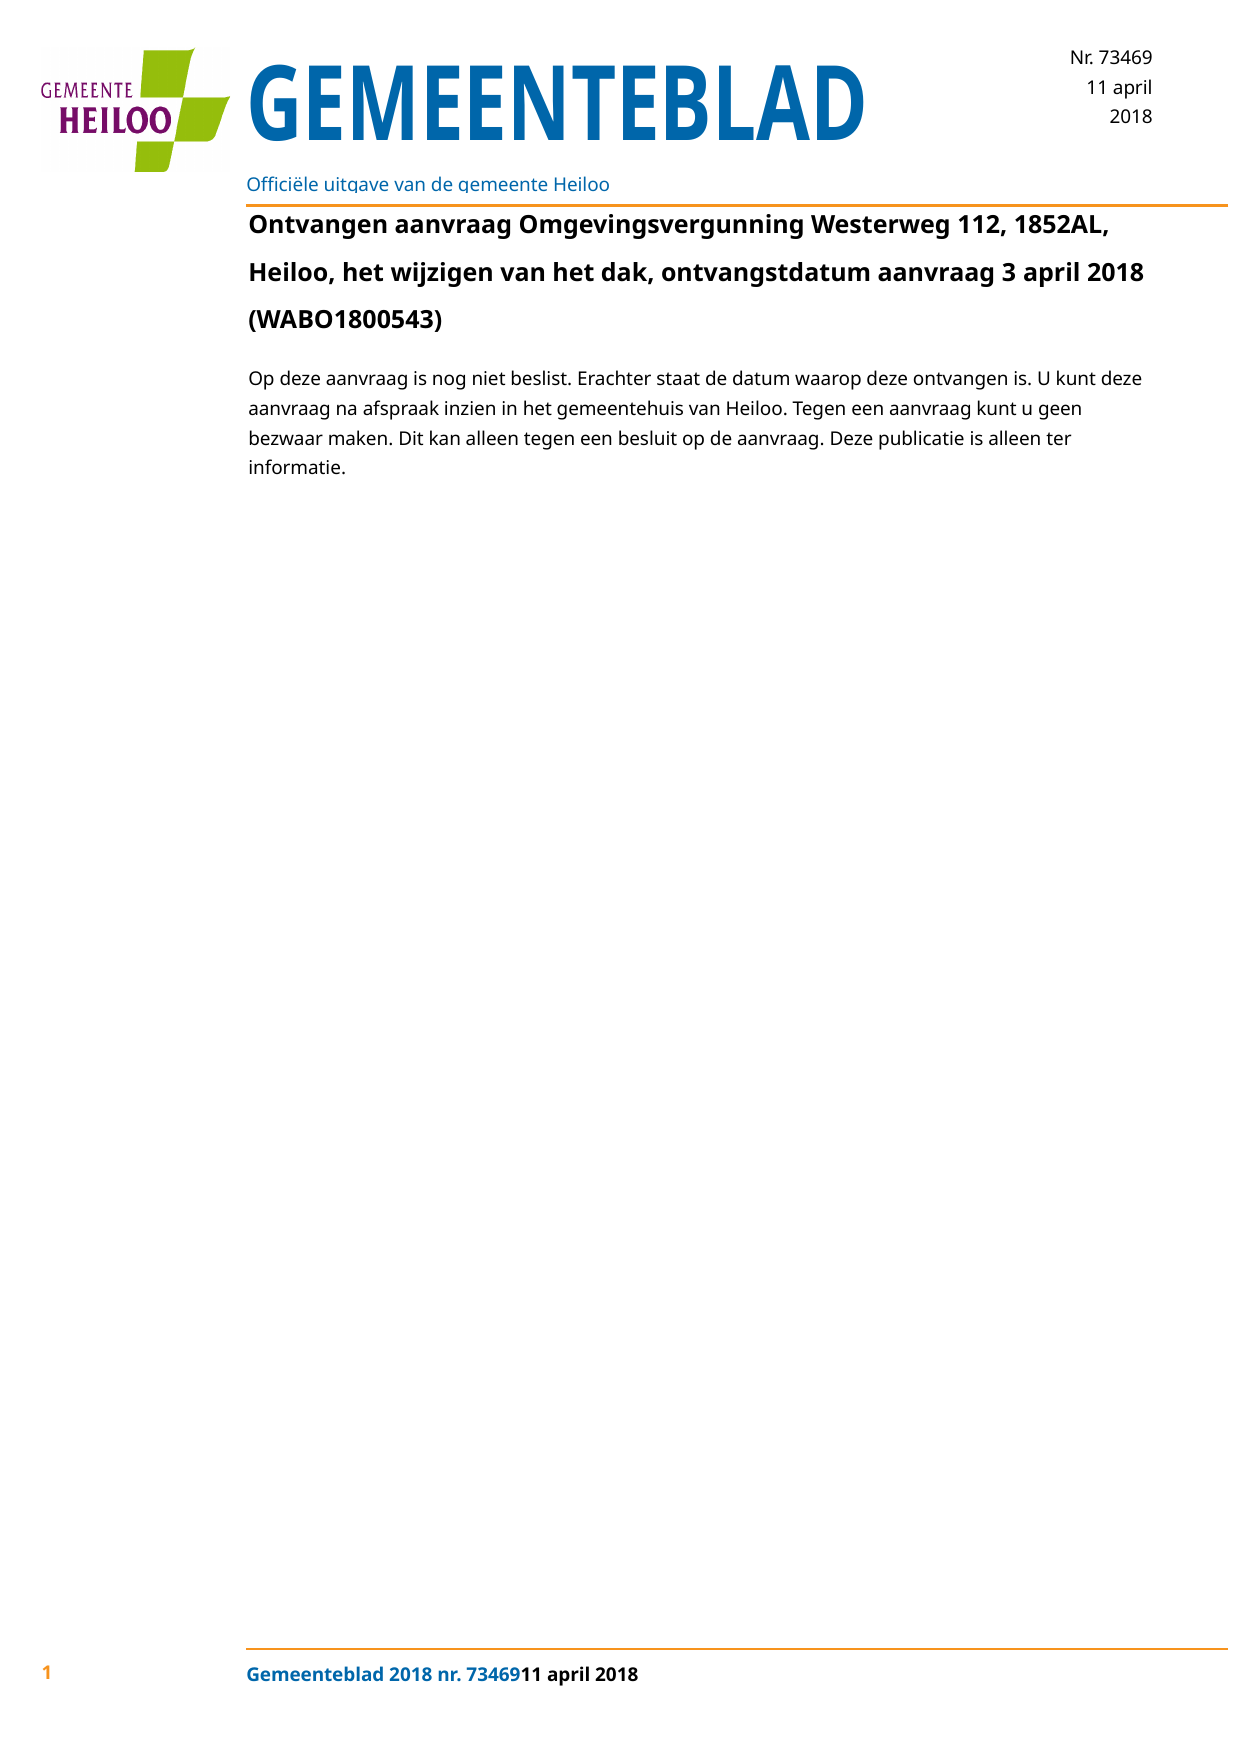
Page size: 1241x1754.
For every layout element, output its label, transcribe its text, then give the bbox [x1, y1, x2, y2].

text Ontvangen aanvraag Omgevingsvergunning Westerweg 112, 1852AL, Heiloo, het wijzigen van het dak, ontvangstdatum aanvraag 3 april 2018 (WABO1800543) [248, 207, 1152, 336]
picture [41, 47, 231, 172]
text Op deze aanvraag is nog niet beslist. Erachter staat de datum waarop deze ontvangen is. U kunt deze aanvraag na afspraak inzien in het gemeentehuis van Heiloo. Tegen een aanvraag kunt u geen bezwaar maken. Dit kan alleen tegen een besluit op de aanvraag. Deze publicatie is alleen ter informatie. [248, 366, 1152, 480]
